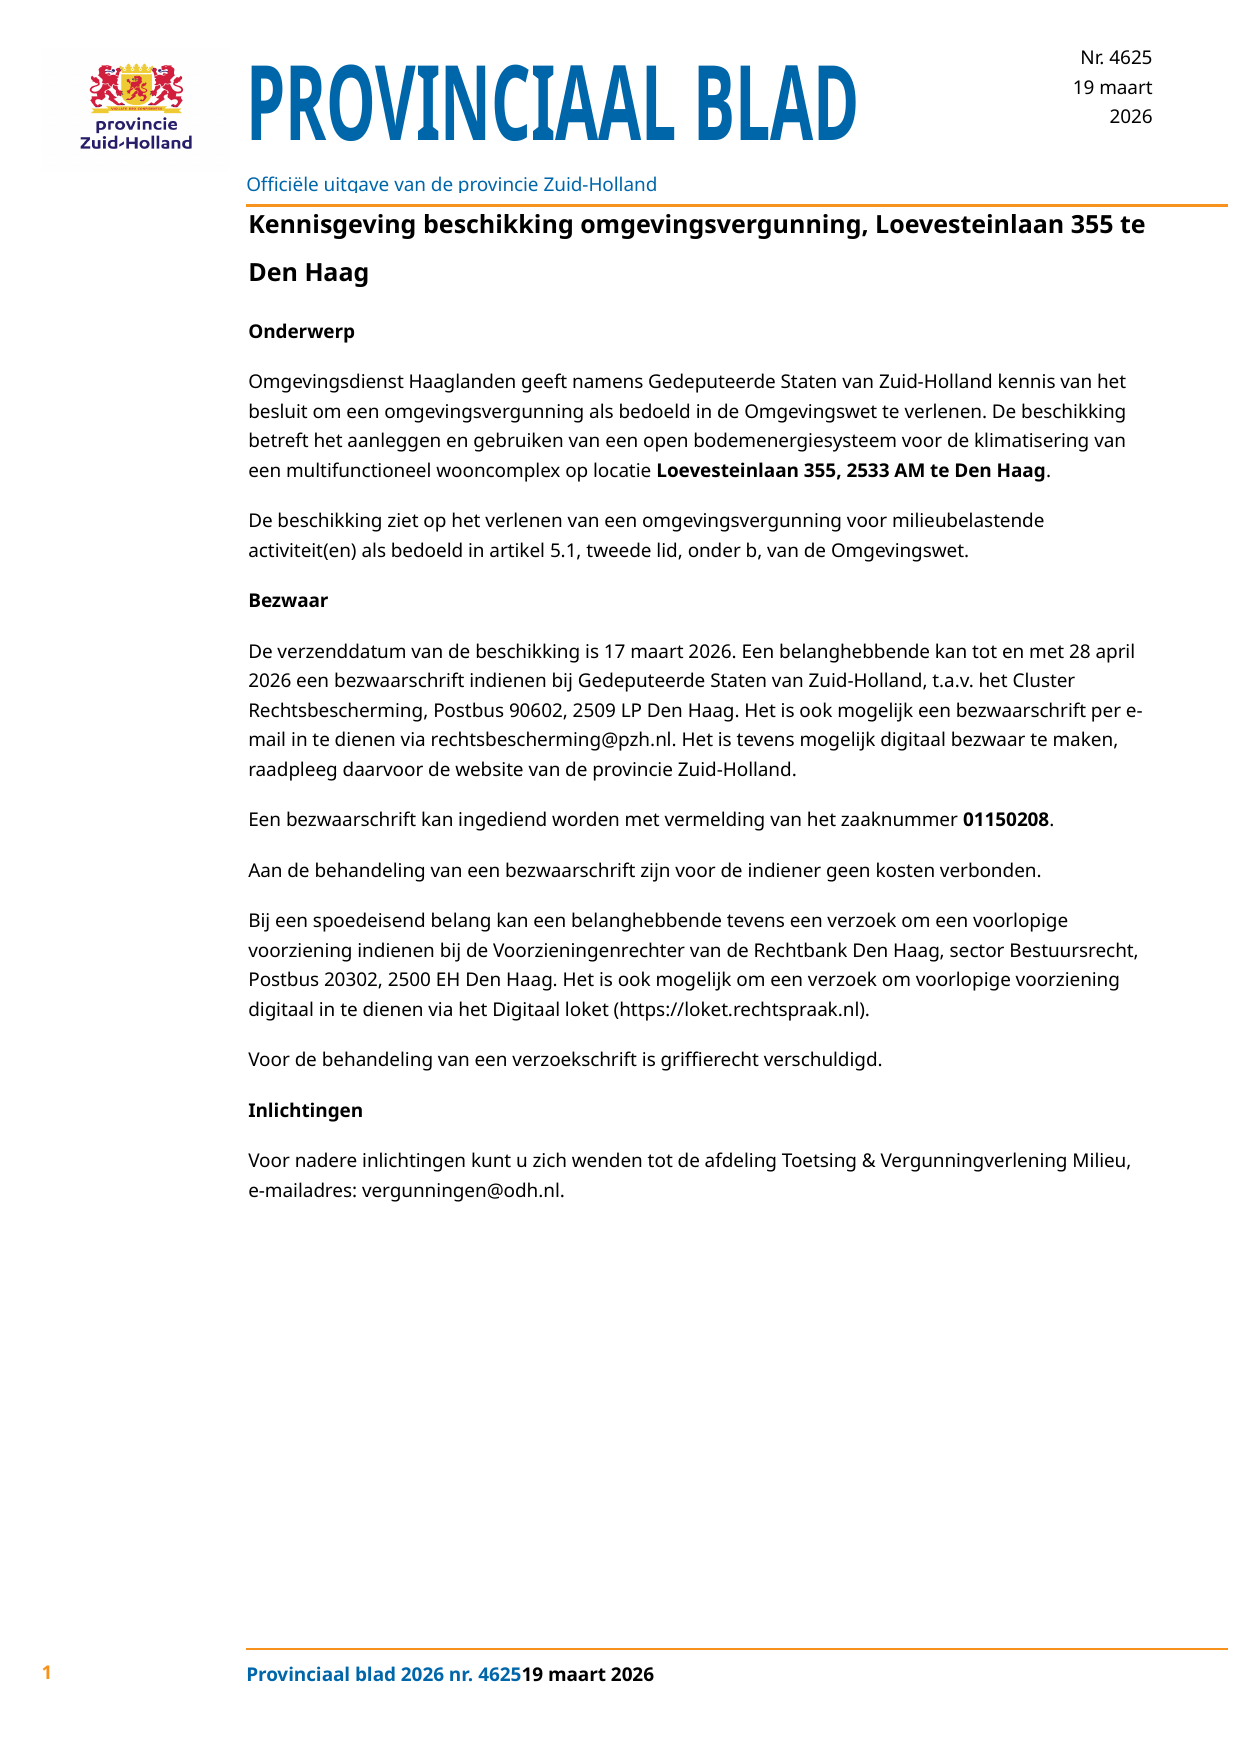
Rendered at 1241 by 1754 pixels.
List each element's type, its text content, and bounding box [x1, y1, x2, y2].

text Kennisgeving beschikking omgevingsvergunning, Loevesteinlaan 355 te Den Haag [248, 207, 1152, 288]
text Een bezwaarschrift kan ingediend worden met vermelding van het zaaknummer 01150208. [248, 807, 1152, 832]
text Aan de behandeling van een bezwaarschrift zijn voor de indiener geen kosten verbonden. [248, 857, 1152, 883]
text Onderwerp [248, 318, 1152, 344]
picture [41, 47, 231, 172]
text Bij een spoedeisend belang kan een belanghebbende tevens een verzoek om een voorlopige voorziening indienen bij de Voorzieningenrechter van de Rechtbank Den Haag, sector Bestuursrecht, Postbus 20302, 2500 EH Den Haag. Het is ook mogelijk om een verzoek om voorlopige voorziening digitaal in te dienen via het Digitaal loket (https://loket.rechtspraak.nl). [248, 907, 1152, 1022]
text Voor nadere inlichtingen kunt u zich wenden tot de afdeling Toetsing & Vergunningverlening Milieu, e-mailadres: vergunningen@odh.nl. [248, 1147, 1152, 1203]
text De verzenddatum van de beschikking is 17 maart 2026. Een belanghebbende kan tot en met 28 april 2026 een bezwaarschrift indienen bij Gedeputeerde Staten van Zuid-Holland, t.a.v. het Cluster Rechtsbescherming, Postbus 90602, 2509 LP Den Haag. Het is ook mogelijk een bezwaarschrift per e-mail in te dienen via rechtsbescherming@pzh.nl. Het is tevens mogelijk digitaal bezwaar te maken, raadpleeg daarvoor de website van de provincie Zuid-Holland. [248, 638, 1152, 782]
text Bezwaar [248, 587, 1152, 613]
text Inlichtingen [248, 1097, 1152, 1123]
text Omgevingsdienst Haaglanden geeft namens Gedeputeerde Staten van Zuid-Holland kennis van het besluit om een omgevingsvergunning als bedoeld in de Omgevingswet te verlenen. De beschikking betreft het aanleggen en gebruiken van een open bodemenergiesysteem voor de klimatisering van een multifunctioneel wooncomplex op locatie Loevesteinlaan 355, 2533 AM te Den Haag. [248, 368, 1152, 483]
text Voor de behandeling van een verzoekschrift is griffierecht verschuldigd. [248, 1047, 1152, 1072]
text De beschikking ziet op het verlenen van een omgevingsvergunning voor milieubelastende activiteit(en) als bedoeld in artikel 5.1, tweede lid, onder b, van de Omgevingswet. [248, 507, 1152, 563]
